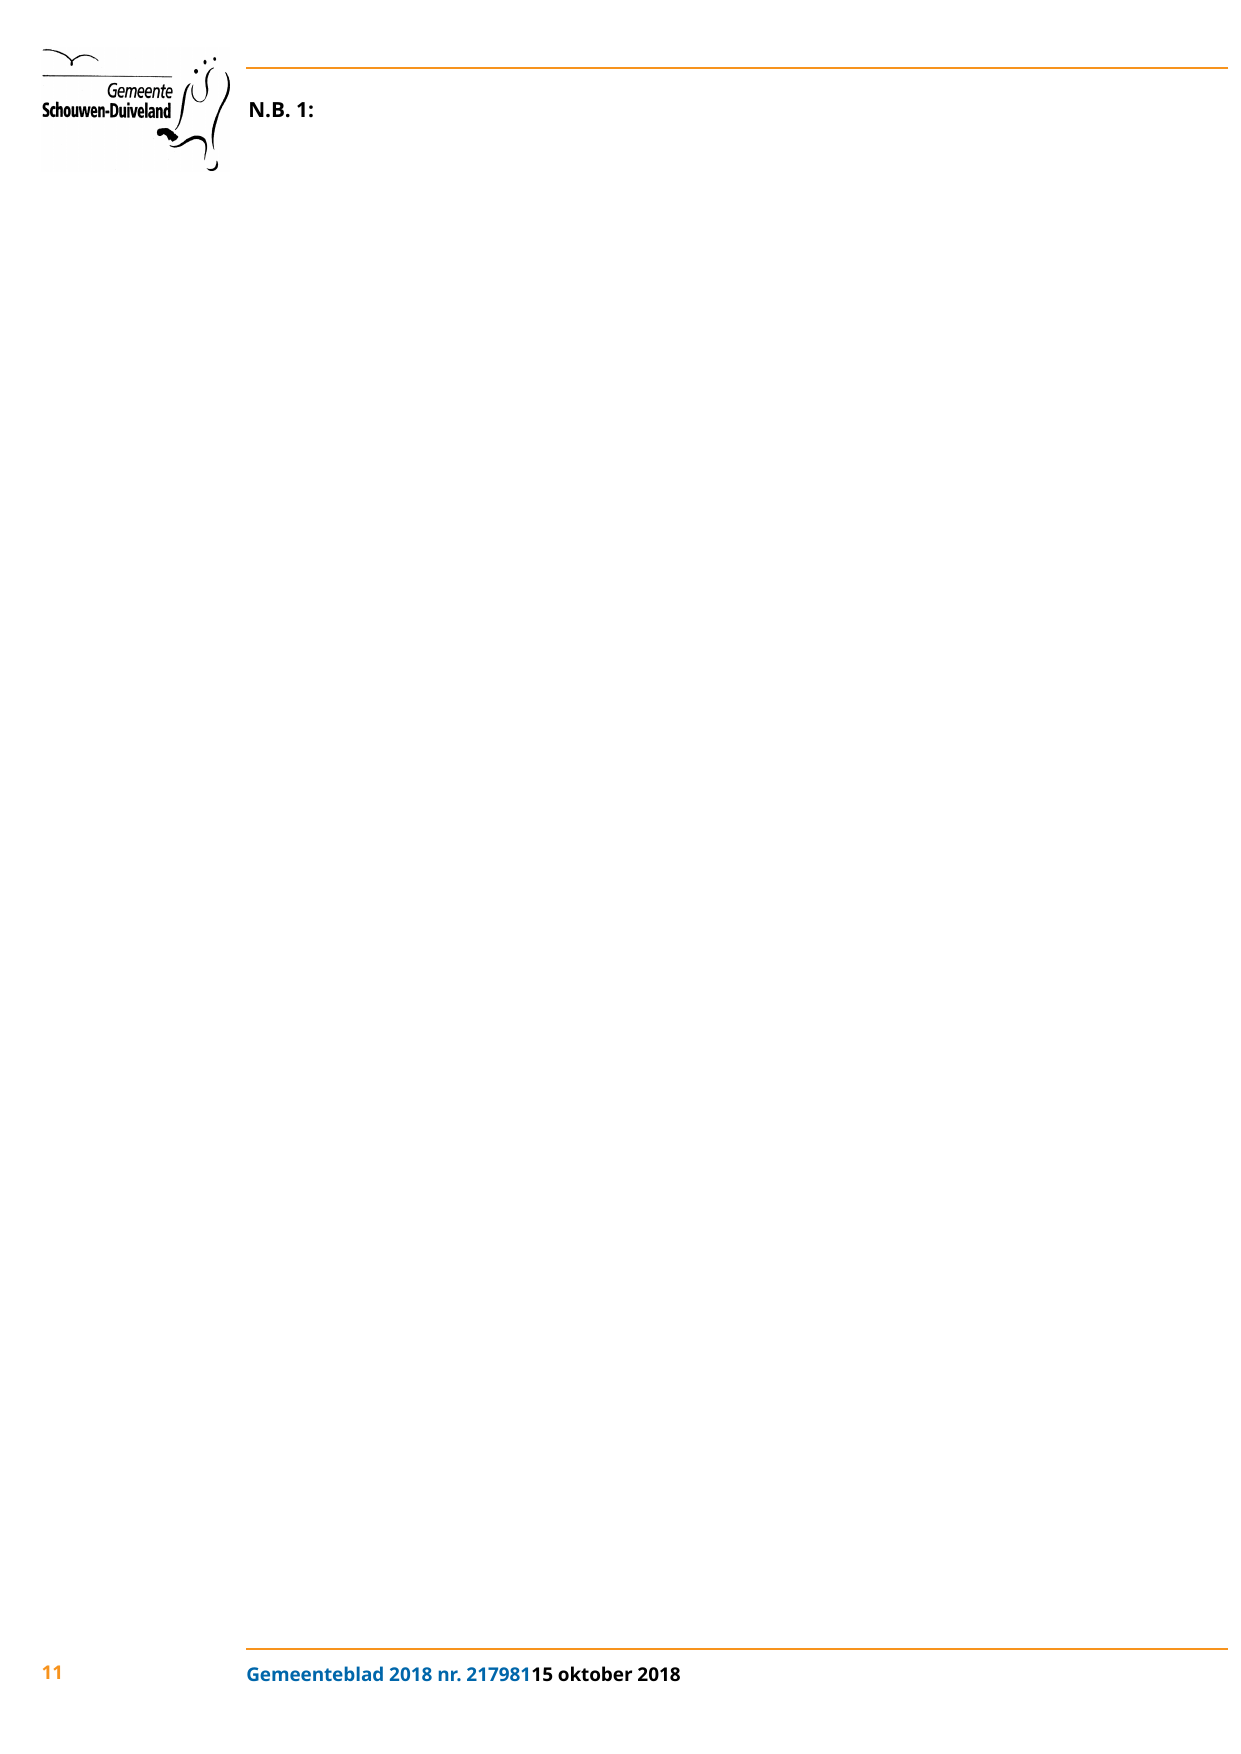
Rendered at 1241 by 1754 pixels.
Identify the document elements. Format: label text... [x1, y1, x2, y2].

text N.B. 1: [248, 95, 1152, 123]
picture [41, 47, 231, 172]
